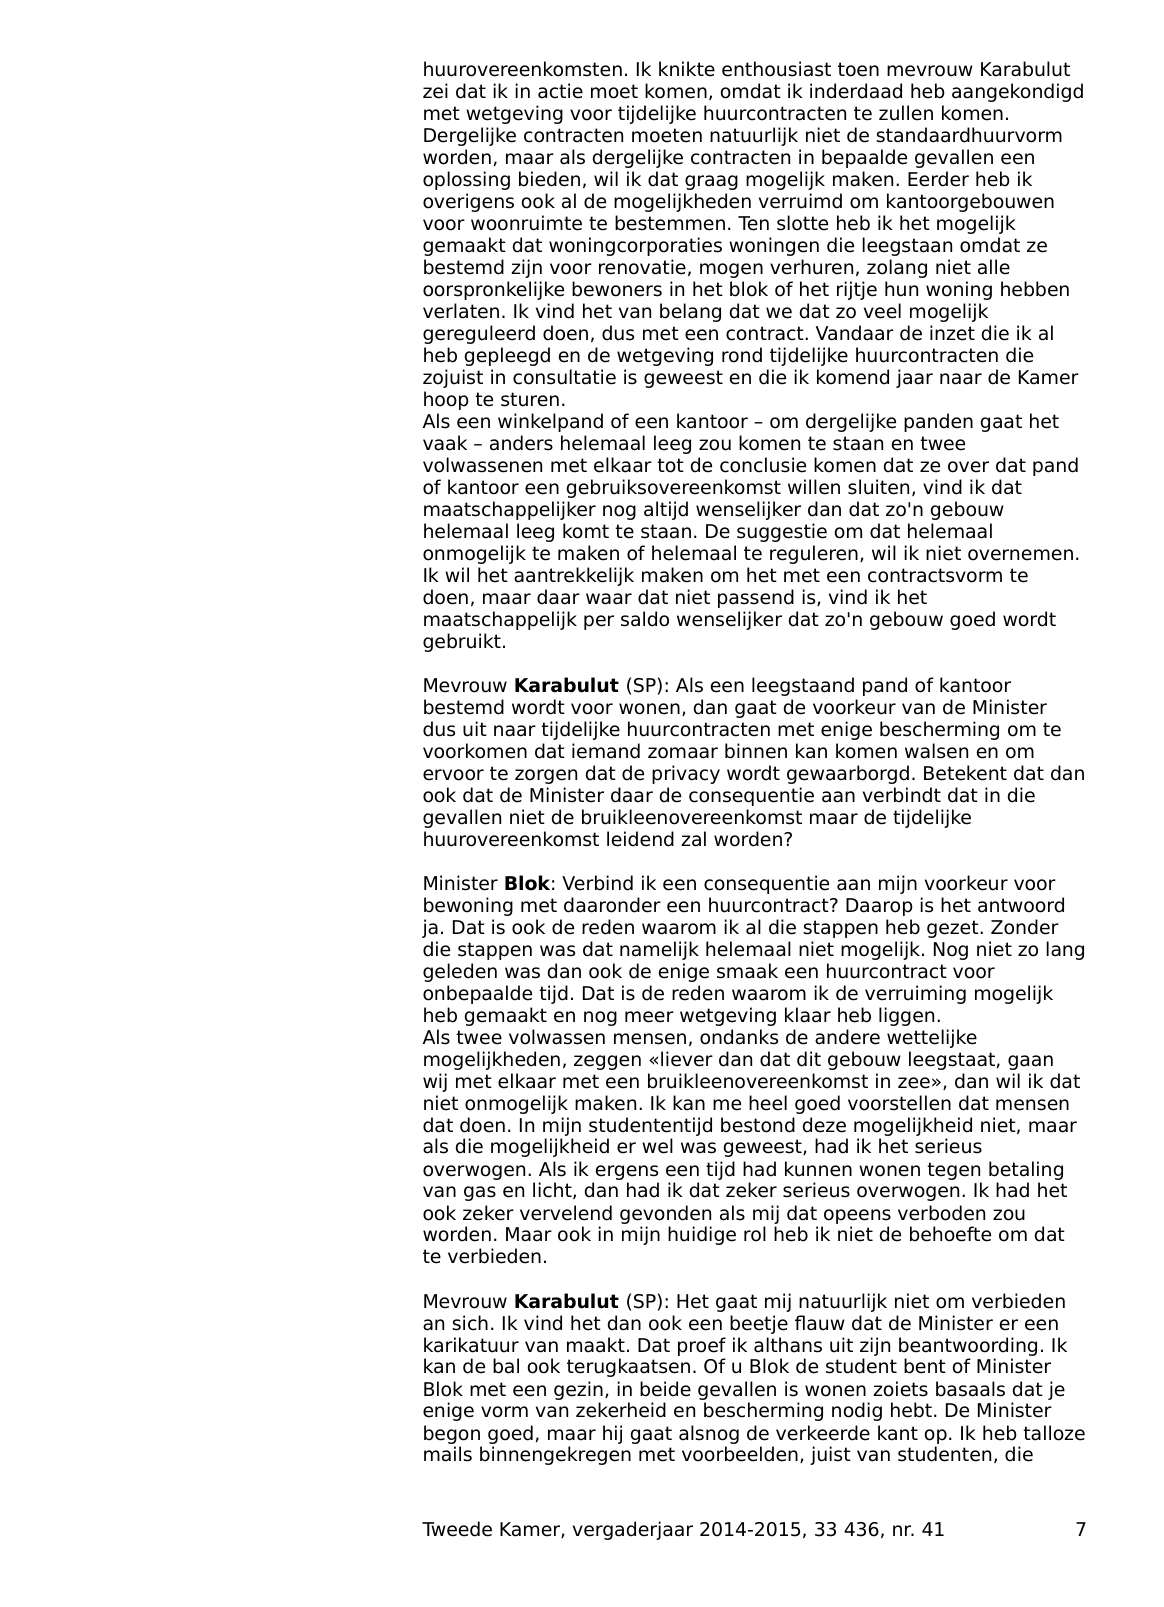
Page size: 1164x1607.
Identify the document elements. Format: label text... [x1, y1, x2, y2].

text Als een winkelpand of een kantoor – om dergelijke panden gaat het vaak – anders helemaal leeg zou komen te staan en twee volwassenen met elkaar tot de conclusie komen dat ze over dat pand of kantoor een gebruiksovereenkomst willen sluiten, vind ik dat maatschappelijker nog altijd wenselijker dan dat zo'n gebouw helemaal leeg komt te staan. De suggestie om dat helemaal onmogelijk te maken of helemaal te reguleren, wil ik niet overnemen. Ik wil het aantrekkelijk maken om het met een contractsvorm te doen, maar daar waar dat niet passend is, vind ik het maatschappelijk per saldo wenselijker dat zo'n gebouw goed wordt gebruikt. [422, 411, 1087, 652]
text Mevrouw Karabulut (SP): Het gaat mij natuurlijk niet om verbieden an sich. Ik vind het dan ook een beetje flauw dat de Minister er een karikatuur van maakt. Dat proef ik althans uit zijn beantwoording. Ik kan de bal ook terugkaatsen. Of u Blok de student bent of Minister Blok met een gezin, in beide gevallen is wonen zoiets basaals dat je enige vorm van zekerheid en bescherming nodig hebt. De Minister begon goed, maar hij gaat alsnog de verkeerde kant op. Ik heb talloze mails binnengekregen met voorbeelden, juist van studenten, die [422, 1291, 1087, 1466]
text Als twee volwassen mensen, ondanks de andere wettelijke mogelijkheden, zeggen «liever dan dat dit gebouw leegstaat, gaan wij met elkaar met een bruikleenovereenkomst in zee», dan wil ik dat niet onmogelijk maken. Ik kan me heel goed voorstellen dat mensen dat doen. In mijn studententijd bestond deze mogelijkheid niet, maar als die mogelijkheid er wel was geweest, had ik het serieus overwogen. Als ik ergens een tijd had kunnen wonen tegen betaling van gas en licht, dan had ik dat zeker serieus overwogen. Ik had het ook zeker vervelend gevonden als mij dat opeens verboden zou worden. Maar ook in mijn huidige rol heb ik niet de behoefte om dat te verbieden. [422, 1027, 1087, 1268]
text Minister Blok: Verbind ik een consequentie aan mijn voorkeur voor bewoning met daaronder een huurcontract? Daarop is het antwoord ja. Dat is ook de reden waarom ik al die stappen heb gezet. Zonder die stappen was dat namelijk helemaal niet mogelijk. Nog niet zo lang geleden was dan ook de enige smaak een huurcontract voor onbepaalde tijd. Dat is de reden waarom ik de verruiming mogelijk heb gemaakt en nog meer wetgeving klaar heb liggen. [422, 873, 1087, 1027]
text Mevrouw Karabulut (SP): Als een leegstaand pand of kantoor bestemd wordt voor wonen, dan gaat de voorkeur van de Minister dus uit naar tijdelijke huurcontracten met enige bescherming om te voorkomen dat iemand zomaar binnen kan komen walsen en om ervoor te zorgen dat de privacy wordt gewaarborgd. Betekent dat dan ook dat de Minister daar de consequentie aan verbindt dat in die gevallen niet de bruikleenovereenkomst maar de tijdelijke huurovereenkomst leidend zal worden? [422, 675, 1087, 851]
text huurovereenkomsten. Ik knikte enthousiast toen mevrouw Karabulut zei dat ik in actie moet komen, omdat ik inderdaad heb aangekondigd met wetgeving voor tijdelijke huurcontracten te zullen komen. [422, 59, 1087, 125]
text Dergelijke contracten moeten natuurlijk niet de standaardhuurvorm worden, maar als dergelijke contracten in bepaalde gevallen een oplossing bieden, wil ik dat graag mogelijk maken. Eerder heb ik overigens ook al de mogelijkheden verruimd om kantoorgebouwen voor woonruimte te bestemmen. Ten slotte heb ik het mogelijk gemaakt dat woningcorporaties woningen die leegstaan omdat ze bestemd zijn voor renovatie, mogen verhuren, zolang niet alle oorspronkelijke bewoners in het blok of het rijtje hun woning hebben verlaten. Ik vind het van belang dat we dat zo veel mogelijk gereguleerd doen, dus met een contract. Vandaar de inzet die ik al heb gepleegd en de wetgeving rond tijdelijke huurcontracten die zojuist in consultatie is geweest en die ik komend jaar naar de Kamer hoop te sturen. [422, 125, 1087, 411]
